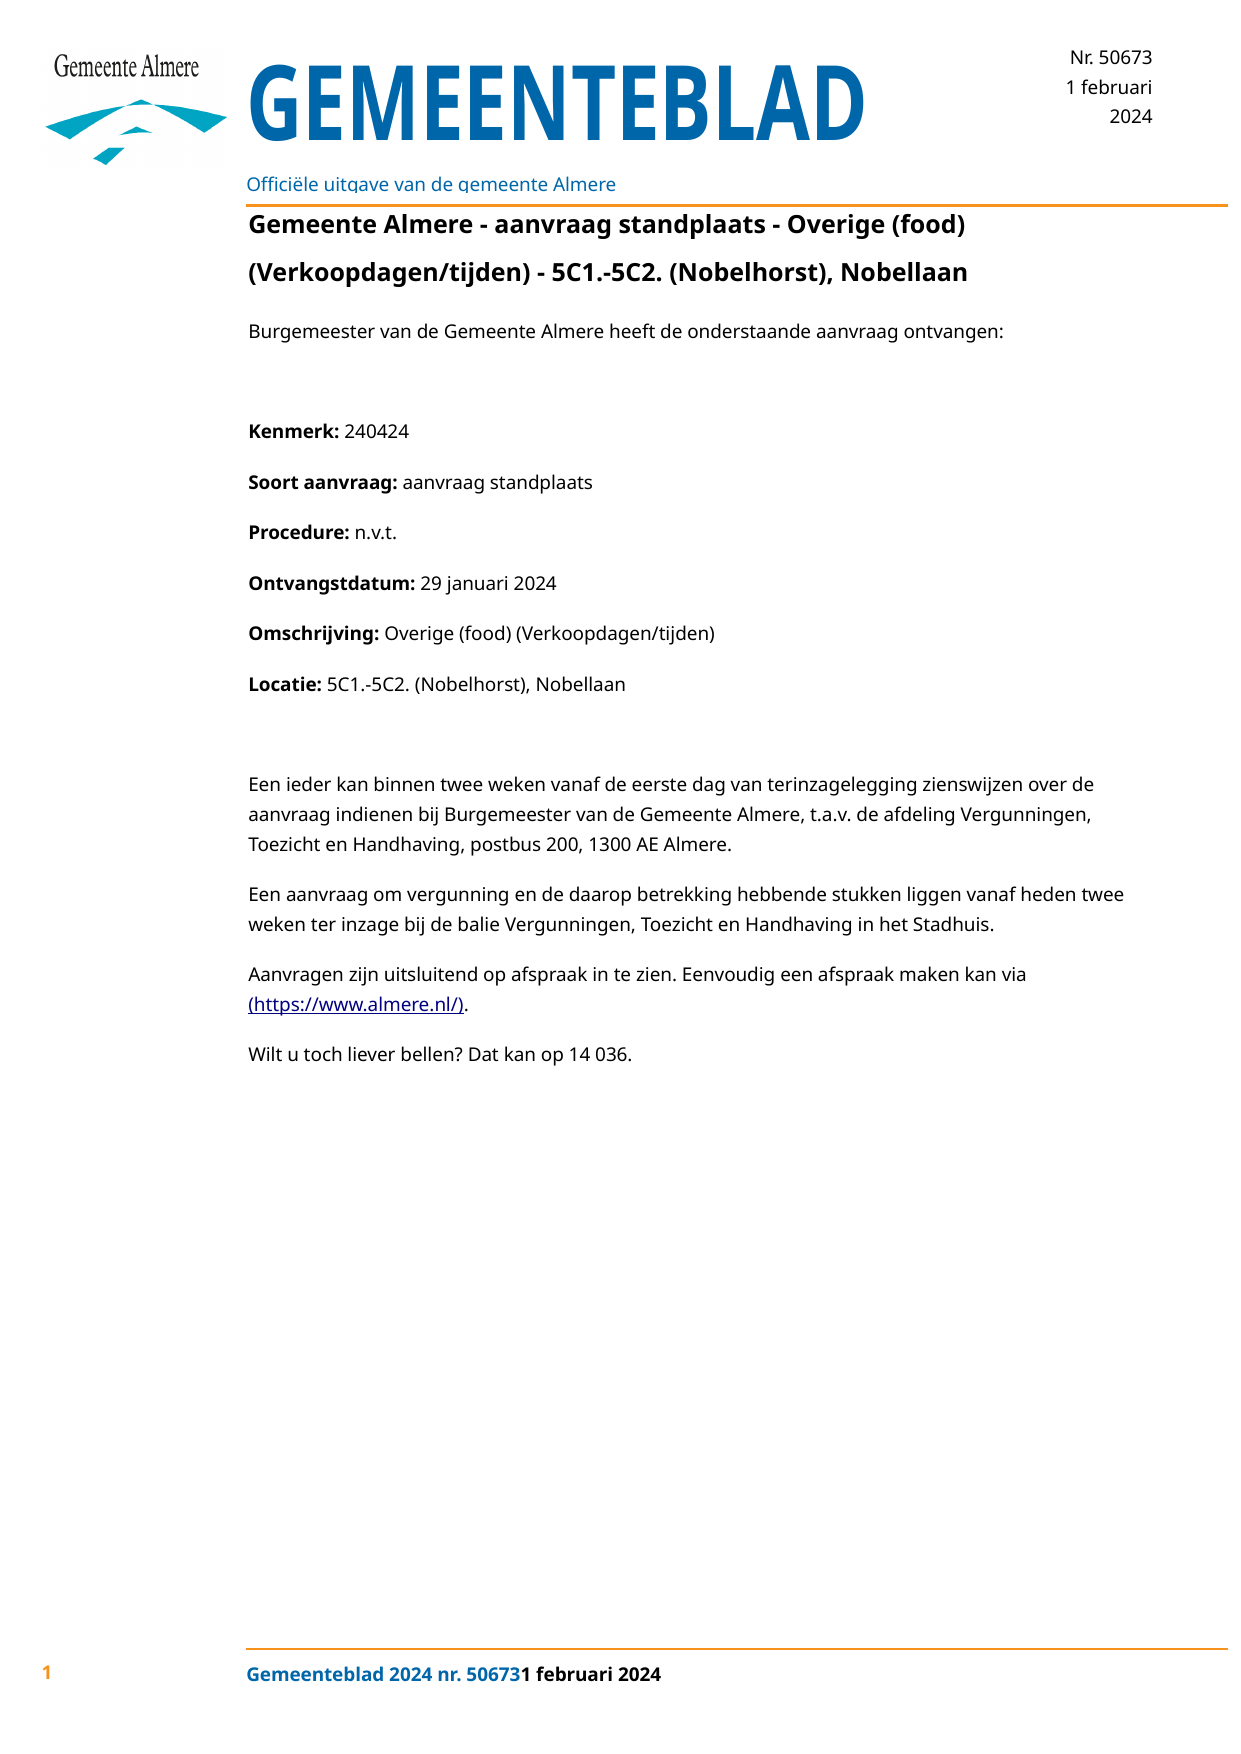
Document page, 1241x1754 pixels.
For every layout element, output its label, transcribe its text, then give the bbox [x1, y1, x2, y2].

text Procedure: n.v.t. [248, 519, 1152, 545]
text Ontvangstdatum: 29 januari 2024 [248, 570, 1152, 596]
text Omschrijving: Overige (food) (Verkoopdagen/tijden) [248, 620, 1152, 646]
text Wilt u toch liever bellen? Dat kan op 14 036. [248, 1041, 1152, 1067]
text Burgemeester van de Gemeente Almere heeft de onderstaande aanvraag ontvangen: [248, 318, 1152, 344]
text Een aanvraag om vergunning en de daarop betrekking hebbende stukken liggen vanaf heden twee weken ter inzage bij de balie Vergunningen, Toezicht en Handhaving in het Stadhuis. [248, 881, 1152, 937]
text Gemeente Almere - aanvraag standplaats - Overige (food) (Verkoopdagen/tijden) - 5C1.-5C2. (Nobelhorst), Nobellaan [248, 207, 1152, 288]
text Kenmerk: 240424 [248, 419, 1152, 444]
picture [41, 47, 231, 172]
text Aanvragen zijn uitsluitend op afspraak in te zien. Eenvoudig een afspraak maken kan via (https://www.almere.nl/). [248, 961, 1152, 1017]
text Locatie: 5C1.-5C2. (Nobelhorst), Nobellaan [248, 671, 1152, 697]
text Een ieder kan binnen twee weken vanaf de eerste dag van terinzagelegging zienswijzen over de aanvraag indienen bij Burgemeester van de Gemeente Almere, t.a.v. de afdeling Vergunningen, Toezicht en Handhaving, postbus 200, 1300 AE Almere. [248, 772, 1152, 857]
text Soort aanvraag: aanvraag standplaats [248, 469, 1152, 495]
